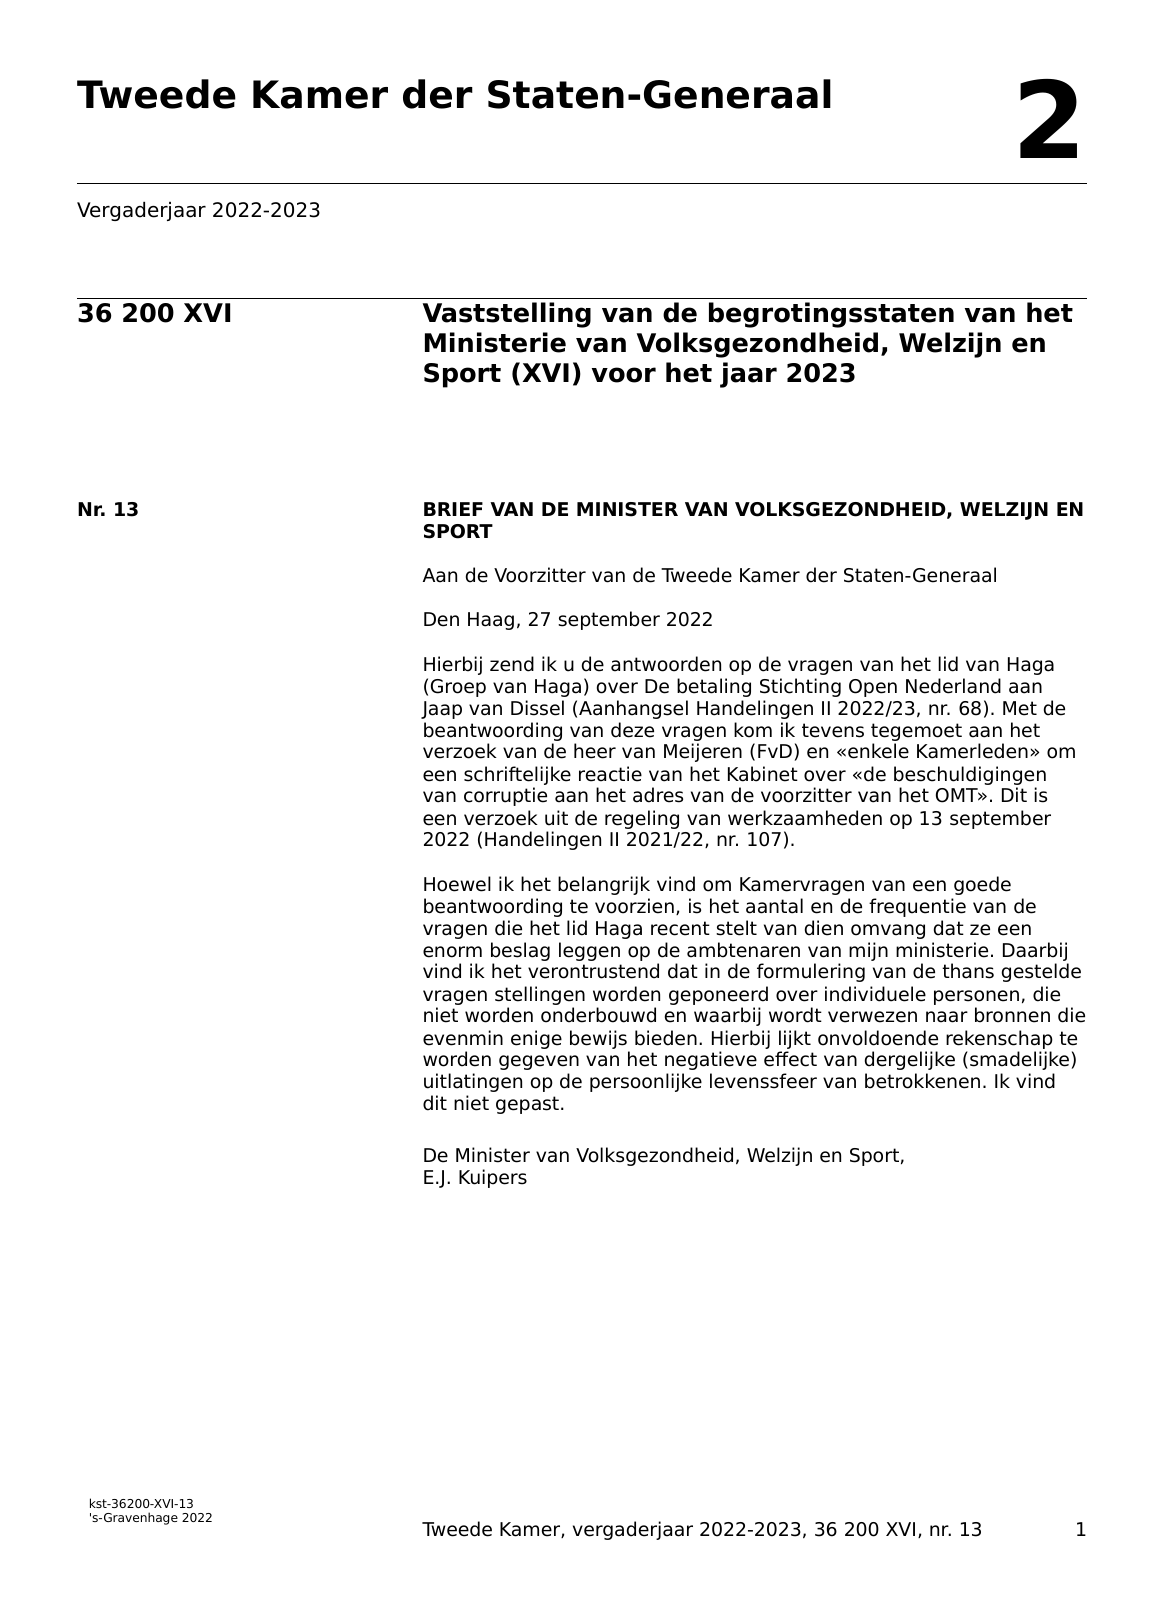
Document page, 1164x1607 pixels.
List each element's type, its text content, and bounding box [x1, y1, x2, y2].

table_header 2 [886, 59, 1087, 183]
text kst-36200-XVI-13 [88, 1497, 323, 1511]
table_header Tweede Kamer der Staten-Generaal [77, 59, 886, 183]
table_cell Vergaderjaar 2022-2023 [77, 184, 1087, 298]
subtitle Nr. 13 BRIEF VAN DE MINISTER VAN VOLKSGEZONDHEID, WELZIJN EN SPORT [77, 499, 1087, 543]
text Den Haag, 27 september 2022 [422, 609, 1087, 631]
text Hoewel ik het belangrijk vind om Kamervragen van een goede beantwoording te voorzien, is het aantal en de frequentie van de vragen die het lid Haga recent stelt van dien omvang dat ze een enorm beslag leggen op de ambtenaren van mijn ministerie. Daarbij vind ik het verontrustend dat in de formulering van de thans gestelde vragen stellingen worden geponeerd over individuele personen, die niet worden onderbouwd en waarbij wordt verwezen naar bronnen die evenmin enige bewijs bieden. Hierbij lijkt onvoldoende rekenschap te worden gegeven van het negatieve effect van dergelijke (smadelijke) uitlatingen op de persoonlijke levenssfeer van betrokkenen. Ik vind dit niet gepast. [422, 873, 1087, 1115]
subtitle 36 200 XVI Vaststelling van de begrotingsstaten van het Ministerie van Volksgezondheid, Welzijn en Sport (XVI) voor het jaar 2023 [77, 299, 1087, 388]
text Aan de Voorzitter van de Tweede Kamer der Staten-Generaal [422, 565, 1087, 587]
text 's-Gravenhage 2022 [88, 1511, 323, 1525]
text Hierbij zend ik u de antwoorden op de vragen van het lid van Haga (Groep van Haga) over De betaling Stichting Open Nederland aan Jaap van Dissel (Aanhangsel Handelingen II 2022/23, nr. 68). Met de beantwoording van deze vragen kom ik tevens tegemoet aan het verzoek van de heer van Meijeren (FvD) en «enkele Kamerleden» om een schriftelijke reactie van het Kabinet over «de beschuldigingen van corruptie aan het adres van de voorzitter van het OMT». Dit is een verzoek uit de regeling van werkzaamheden op 13 september 2022 (Handelingen II 2021/22, nr. 107). [422, 653, 1087, 851]
text De Minister van Volksgezondheid, Welzijn en Sport, E.J. Kuipers [422, 1145, 1087, 1189]
